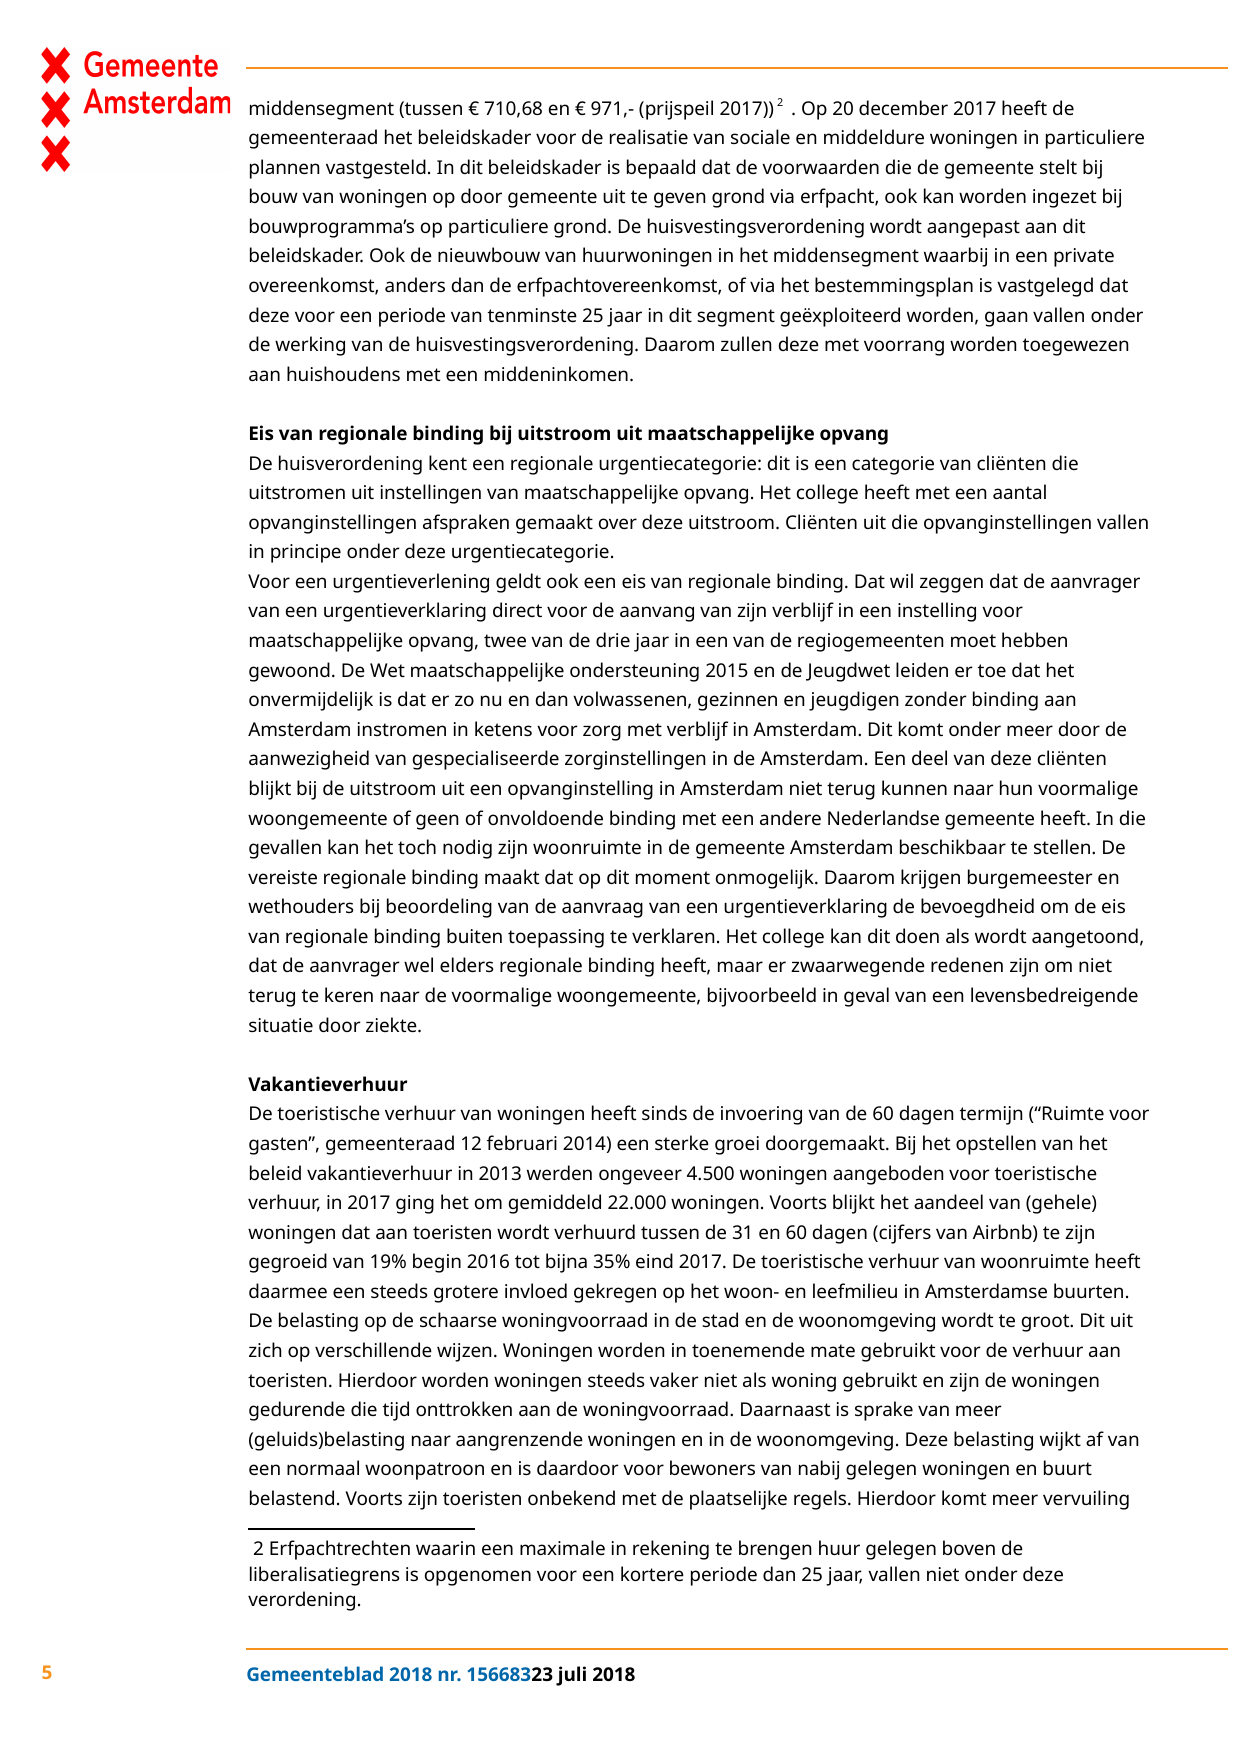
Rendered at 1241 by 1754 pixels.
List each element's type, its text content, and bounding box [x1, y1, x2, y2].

text middensegment (tussen € 710,68 en € 971,- (prijspeil 2017)) . Op 20 december 2017 heeft de gemeenteraad het beleidskader voor de realisatie van sociale en middeldure woningen in particuliere plannen vastgesteld. In dit beleidskader is bepaald dat de voorwaarden die de gemeente stelt bij bouw van woningen op door gemeente uit te geven grond via erfpacht, ook kan worden ingezet bij bouwprogramma’s op particuliere grond. De huisvestingsverordening wordt aangepast aan dit beleidskader. Ook de nieuwbouw van huurwoningen in het middensegment waarbij in een private overeenkomst, anders dan de erfpachtovereenkomst, of via het bestemmingsplan is vastgelegd dat deze voor een periode van tenminste 25 jaar in dit segment geëxploiteerd worden, gaan vallen onder de werking van de huisvestingsverordening. Daarom zullen deze met voorrang worden toegewezen aan huishoudens met een middeninkomen. [248, 95, 1152, 387]
text Vakantieverhuur [248, 1071, 1152, 1097]
text De toeristische verhuur van woningen heeft sinds de invoering van de 60 dagen termijn (“Ruimte voor gasten”, gemeenteraad 12 februari 2014) een sterke groei doorgemaakt. Bij het opstellen van het beleid vakantieverhuur in 2013 werden ongeveer 4.500 woningen aangeboden voor toeristische verhuur, in 2017 ging het om gemiddeld 22.000 woningen. Voorts blijkt het aandeel van (gehele) woningen dat aan toeristen wordt verhuurd tussen de 31 en 60 dagen (cijfers van Airbnb) te zijn gegroeid van 19% begin 2016 tot bijna 35% eind 2017. De toeristische verhuur van woonruimte heeft daarmee een steeds grotere invloed gekregen op het woon- en leefmilieu in Amsterdamse buurten. De belasting op de schaarse woningvoorraad in de stad en de woonomgeving wordt te groot. Dit uit zich op verschillende wijzen. Woningen worden in toenemende mate gebruikt voor de verhuur aan toeristen. Hierdoor worden woningen steeds vaker niet als woning gebruikt en zijn de woningen gedurende die tijd onttrokken aan de woningvoorraad. Daarnaast is sprake van meer (geluids)belasting naar aangrenzende woningen en in de woonomgeving. Deze belasting wijkt af van een normaal woonpatroon en is daardoor voor bewoners van nabij gelegen woningen en buurt belastend. Voorts zijn toeristen onbekend met de plaatselijke regels. Hierdoor komt meer vervuiling [248, 1101, 1152, 1511]
text De huisverordening kent een regionale urgentiecategorie: dit is een categorie van cliënten die uitstromen uit instellingen van maatschappelijke opvang. Het college heeft met een aantal opvanginstellingen afspraken gemaakt over deze uitstroom. Cliënten uit die opvanginstellingen vallen in principe onder deze urgentiecategorie. [248, 450, 1152, 564]
text Voor een urgentieverlening geldt ook een eis van regionale binding. Dat wil zeggen dat de aanvrager van een urgentieverklaring direct voor de aanvang van zijn verblijf in een instelling voor maatschappelijke opvang, twee van de drie jaar in een van de regiogemeenten moet hebben gewoond. De Wet maatschappelijke ondersteuning 2015 en de Jeugdwet leiden er toe dat het onvermijdelijk is dat er zo nu en dan volwassenen, gezinnen en jeugdigen zonder binding aan Amsterdam instromen in ketens voor zorg met verblijf in Amsterdam. Dit komt onder meer door de aanwezigheid van gespecialiseerde zorginstellingen in de Amsterdam. Een deel van deze cliënten blijkt bij de uitstroom uit een opvanginstelling in Amsterdam niet terug kunnen naar hun voormalige woongemeente of geen of onvoldoende binding met een andere Nederlandse gemeente heeft. In die gevallen kan het toch nodig zijn woonruimte in de gemeente Amsterdam beschikbaar te stellen. De vereiste regionale binding maakt dat op dit moment onmogelijk. Daarom krijgen burgemeester en wethouders bij beoordeling van de aanvraag van een urgentieverklaring de bevoegdheid om de eis van regionale binding buiten toepassing te verklaren. Het college kan dit doen als wordt aangetoond, dat de aanvrager wel elders regionale binding heeft, maar er zwaarwegende redenen zijn om niet terug te keren naar de voormalige woongemeente, bijvoorbeeld in geval van een levensbedreigende situatie door ziekte. [248, 568, 1152, 1038]
text Erfpachtrechten waarin een maximale in rekening te brengen huur gelegen boven de liberalisatiegrens is opgenomen voor een kortere periode dan 25 jaar, vallen niet onder deze verordening. [248, 1535, 1152, 1612]
picture [41, 47, 231, 172]
text Eis van regionale binding bij uitstroom uit maatschappelijke opvang [248, 420, 1152, 446]
